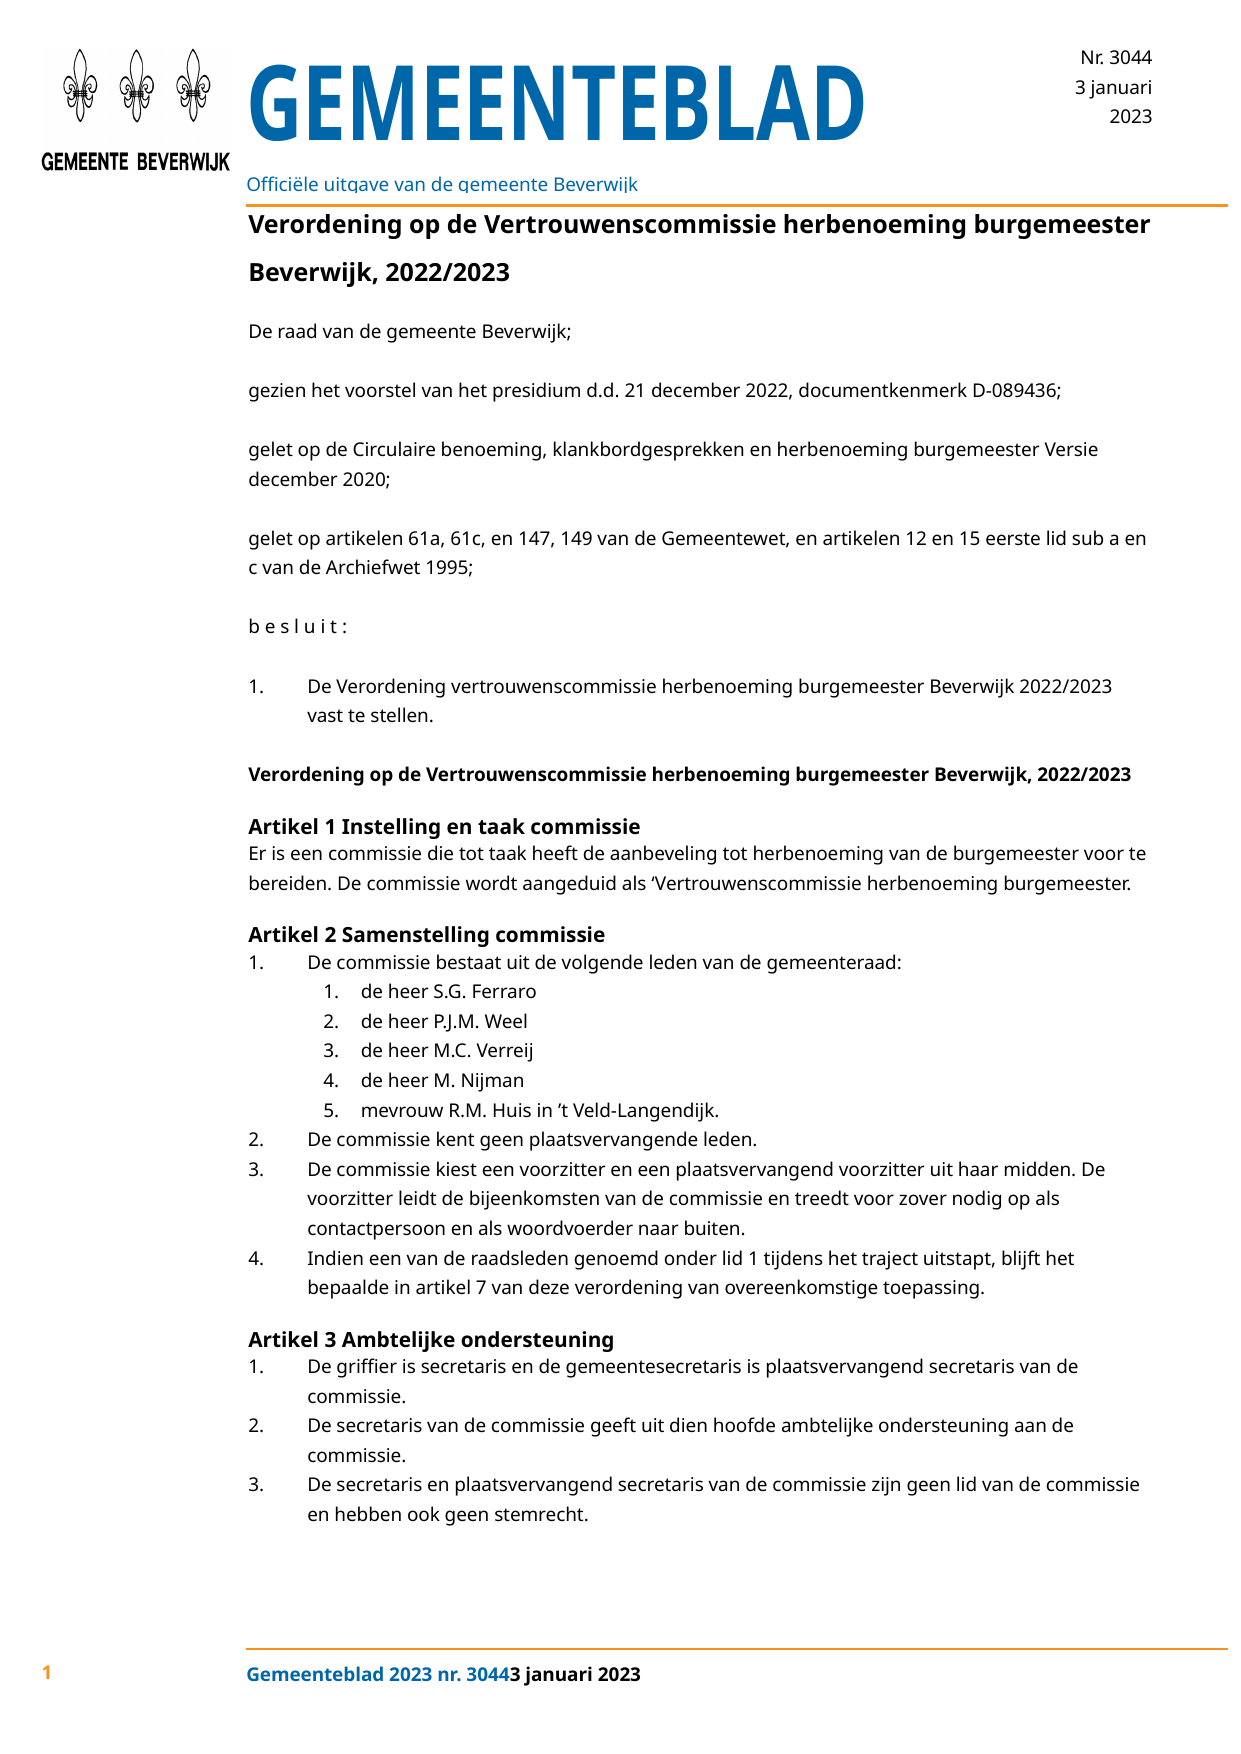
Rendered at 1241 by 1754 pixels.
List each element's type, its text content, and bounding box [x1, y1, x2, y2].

list de heer P.J.M. Weel [323, 1008, 1152, 1034]
list de heer M. Nijman [323, 1067, 1152, 1093]
list De griffier is secretaris en de gemeentesecretaris is plaatsvervangend secretaris van de commissie. [248, 1353, 1152, 1408]
list De commissie bestaat uit de volgende leden van de gemeenteraad: [248, 949, 1152, 975]
text Verordening op de Vertrouwenscommissie herbenoeming burgemeester Beverwijk, 2022/2023 [248, 762, 1152, 787]
text gezien het voorstel van het presidium d.d. 21 december 2022, documentkenmerk D-089436; [248, 377, 1152, 403]
text Artikel 1 Instelling en taak commissie [248, 812, 1152, 841]
text gelet op de Circulaire benoeming, klankbordgesprekken en herbenoeming burgemeester Versie december 2020; [248, 436, 1152, 492]
list De Verordening vertrouwenscommissie herbenoeming burgemeester Beverwijk 2022/2023 vast te stellen. [248, 673, 1152, 728]
list De secretaris van de commissie geeft uit dien hoofde ambtelijke ondersteuning aan de commissie. [248, 1412, 1152, 1468]
text Artikel 2 Samenstelling commissie [248, 921, 1152, 949]
list de heer M.C. Verreij [323, 1038, 1152, 1063]
list mevrouw R.M. Huis in ’t Veld-Langendijk. [323, 1097, 1152, 1123]
list De commissie kiest een voorzitter en een plaatsvervangend voorzitter uit haar midden. De voorzitter leidt de bijeenkomsten van de commissie en treedt voor zover nodig op als contactpersoon en als woordvoerder naar buiten. [248, 1156, 1152, 1241]
list De commissie kent geen plaatsvervangende leden. [248, 1126, 1152, 1152]
text gelet op artikelen 61a, 61c, en 147, 149 van de Gemeentewet, en artikelen 12 en 15 eerste lid sub a en c van de Archiefwet 1995; [248, 525, 1152, 580]
list de heer S.G. Ferraro [323, 978, 1152, 1004]
list Indien een van de raadsleden genoemd onder lid 1 tijdens het traject uitstapt, blijft het bepaalde in artikel 7 van deze verordening van overeenkomstige toepassing. [248, 1245, 1152, 1300]
list De secretaris en plaatsvervangend secretaris van de commissie zijn geen lid van de commissie en hebben ook geen stemrecht. [248, 1472, 1152, 1527]
text b e s l u i t : [248, 614, 1152, 639]
text Artikel 3 Ambtelijke ondersteuning [248, 1325, 1152, 1353]
text De raad van de gemeente Beverwijk; [248, 318, 1152, 344]
picture [41, 47, 231, 172]
text Er is een commissie die tot taak heeft de aanbeveling tot herbenoeming van de burgemeester voor te bereiden. De commissie wordt aangeduid als ‘Vertrouwenscommissie herbenoeming burgemeester. [248, 841, 1152, 896]
text Verordening op de Vertrouwenscommissie herbenoeming burgemeester Beverwijk, 2022/2023 [248, 207, 1152, 288]
